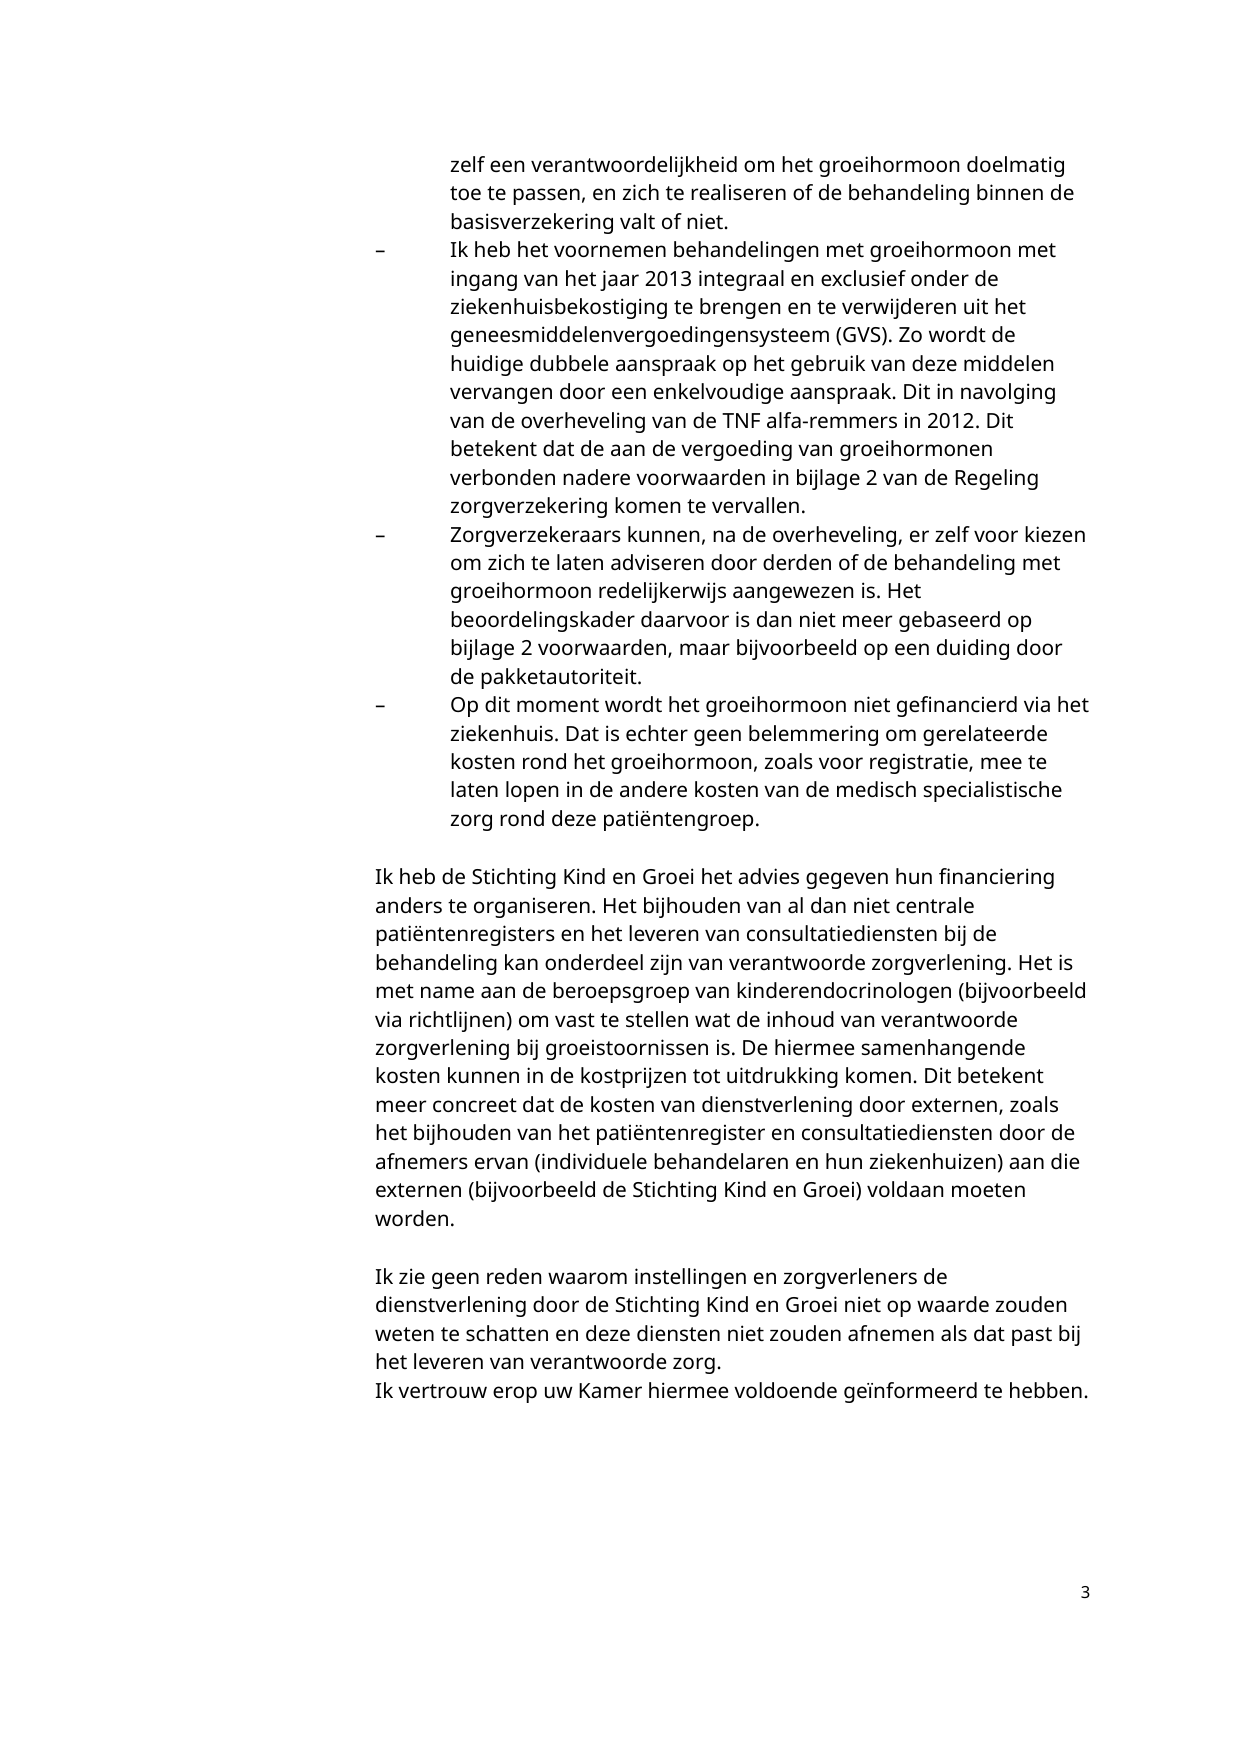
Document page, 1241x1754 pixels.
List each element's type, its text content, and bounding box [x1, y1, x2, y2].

text Ik heb de Stichting Kind en Groei het advies gegeven hun financiering anders te organiseren. Het bijhouden van al dan niet centrale patiëntenregisters en het leveren van consultatiediensten bij de behandeling kan onderdeel zijn van verantwoorde zorgverlening. Het is met name aan de beroepsgroep van kinderendocrinologen (bijvoorbeeld via richtlijnen) om vast te stellen wat de inhoud van verantwoorde zorgverlening bij groeistoornissen is. De hiermee samenhangende kosten kunnen in de kostprijzen tot uitdrukking komen. Dit betekent meer concreet dat de kosten van dienstverlening door externen, zoals het bijhouden van het patiëntenregister en consultatiediensten door de afnemers ervan (individuele behandelaren en hun ziekenhuizen) aan die externen (bijvoorbeeld de Stichting Kind en Groei) voldaan moeten worden. [375, 862, 1090, 1232]
text Ik zie geen reden waarom instellingen en zorgverleners de dienstverlening door de Stichting Kind en Groei niet op waarde zouden weten te schatten en deze diensten niet zouden afnemen als dat past bij het leveren van verantwoorde zorg. [375, 1262, 1090, 1376]
text Ik vertrouw erop uw Kamer hiermee voldoende geïnformeerd te hebben. [375, 1376, 1090, 1404]
list Ik heb het voornemen behandelingen met groeihormoon met ingang van het jaar 2013 integraal en exclusief onder de ziekenhuisbekostiging te brengen en te verwijderen uit het geneesmiddelenvergoedingensysteem (GVS). Zo wordt de huidige dubbele aanspraak op het gebruik van deze middelen vervangen door een enkelvoudige aanspraak. Dit in navolging van de overheveling van de TNF alfa-remmers in 2012. Dit betekent dat de aan de vergoeding van groeihormonen verbonden nadere voorwaarden in bijlage 2 van de Regeling zorgverzekering komen te vervallen. [375, 235, 1090, 520]
list zelf een verantwoordelijkheid om het groeihormoon doelmatig toe te passen, en zich te realiseren of de behandeling binnen de basisverzekering valt of niet. [375, 150, 1090, 235]
list Op dit moment wordt het groeihormoon niet gefinancierd via het ziekenhuis. Dat is echter geen belemmering om gerelateerde kosten rond het groeihormoon, zoals voor registratie, mee te laten lopen in de andere kosten van de medisch specialistische zorg rond deze patiëntengroep. [375, 690, 1090, 832]
list Zorgverzekeraars kunnen, na de overheveling, er zelf voor kiezen om zich te laten adviseren door derden of de behandeling met groeihormoon redelijkerwijs aangewezen is. Het beoordelingskader daarvoor is dan niet meer gebaseerd op bijlage 2 voorwaarden, maar bijvoorbeeld op een duiding door de pakketautoriteit. [375, 520, 1090, 690]
